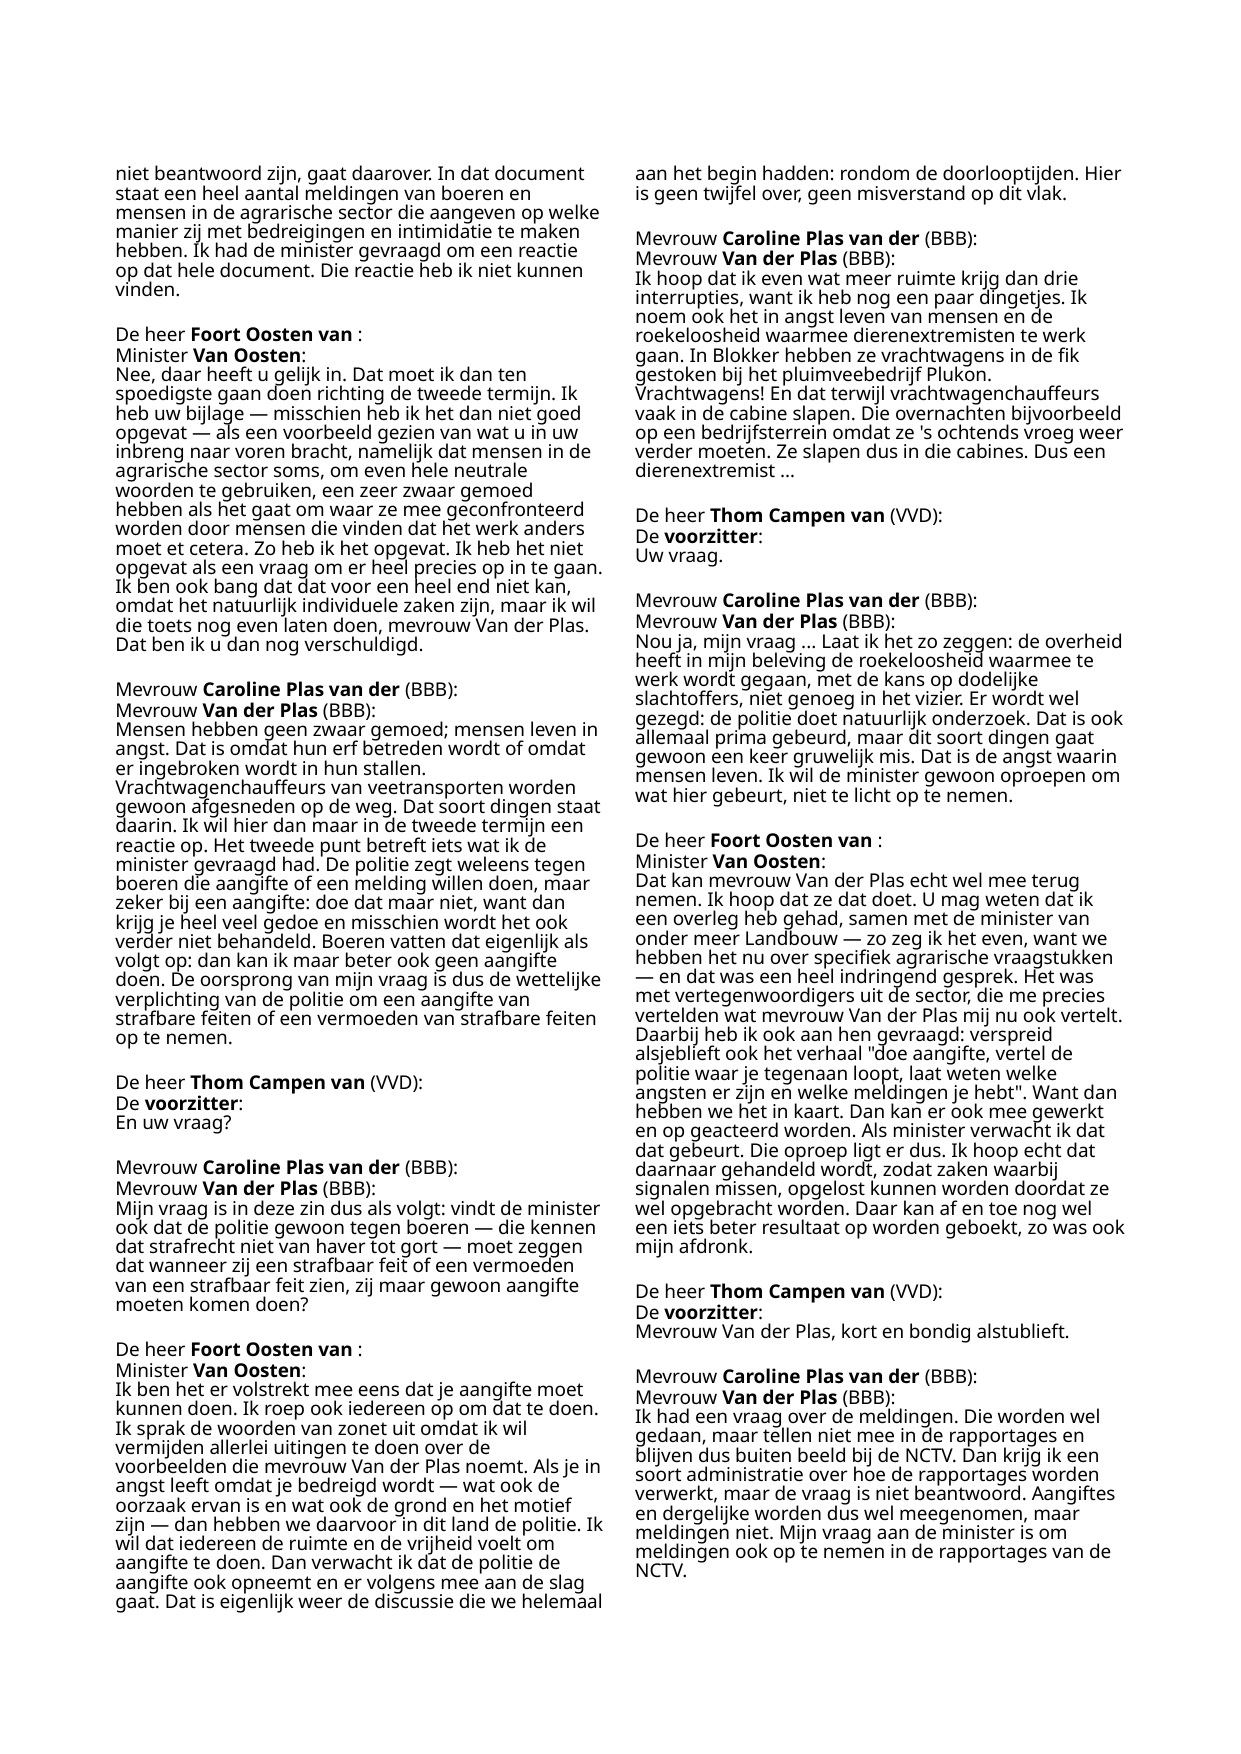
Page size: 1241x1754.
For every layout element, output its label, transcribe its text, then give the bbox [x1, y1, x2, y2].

text De heer Thom Campen van (VVD): [115, 1069, 605, 1095]
text Ik had een vraag over de meldingen. Die worden wel gedaan, maar tellen niet mee in de rapportages en blijven dus buiten beeld bij de NCTV. Dan krijg ik een soort administratie over hoe de rapportages worden verwerkt, maar de vraag is niet beantwoord. Aangiftes en dergelijke worden dus wel meegenomen, maar meldingen niet. Mijn vraag aan de minister is om meldingen ook op te nemen in de rapportages van de NCTV. [635, 1408, 1125, 1582]
text Dat kan mevrouw Van der Plas echt wel mee terug nemen. Ik hoop dat ze dat doet. U mag weten dat ik een overleg heb gehad, samen met de minister van onder meer Landbouw — zo zeg ik het even, want we hebben het nu over specifiek agrarische vraagstukken — en dat was een heel indringend gesprek. Het was met vertegenwoordigers uit de sector, die me precies vertelden wat mevrouw Van der Plas mij nu ook vertelt. Daarbij heb ik ook aan hen gevraagd: verspreid alsjeblieft ook het verhaal "doe aangifte, vertel de politie waar je tegenaan loopt, laat weten welke angsten er zijn en welke meldingen je hebt". Want dan hebben we het in kaart. Dan kan er ook mee gewerkt en op geacteerd worden. Als minister verwacht ik dat dat gebeurt. Die oproep ligt er dus. Ik hoop echt dat daarnaar gehandeld wordt, zodat zaken waarbij signalen missen, opgelost kunnen worden doordat ze wel opgebracht worden. Daar kan af en toe nog wel een iets beter resultaat op worden geboekt, zo was ook mijn afdronk. [635, 872, 1125, 1257]
text Mevrouw Caroline Plas van der (BBB): [635, 588, 1125, 613]
text Mevrouw Van der Plas, kort en bondig alstublieft. [635, 1323, 1125, 1342]
text De heer Thom Campen van (VVD): [635, 1278, 1125, 1304]
text Mevrouw Van der Plas (BBB): [635, 250, 1125, 270]
text Mevrouw Caroline Plas van der (BBB): [635, 225, 1125, 250]
text Mevrouw Van der Plas (BBB): [635, 1389, 1125, 1408]
text niet beantwoord zijn, gaat daarover. In dat document staat een heel aantal meldingen van boeren en mensen in de agrarische sector die aangeven op welke manier zij met bedreigingen en intimidatie te maken hebben. Ik had de minister gevraagd om een reactie op dat hele document. Die reactie heb ik niet kunnen vinden. [115, 165, 605, 300]
text De voorzitter: [635, 528, 1125, 547]
text Minister Van Oosten: [115, 1362, 605, 1381]
text Mijn vraag is in deze zin dus als volgt: vindt de minister ook dat de politie gewoon tegen boeren — die kennen dat strafrecht niet van haver tot gort — moet zeggen dat wanneer zij een strafbaar feit of een vermoeden van een strafbaar feit zien, zij maar gewoon aangifte moeten komen doen? [115, 1199, 605, 1315]
text De heer Foort Oosten van : [115, 321, 605, 347]
text De heer Foort Oosten van : [635, 827, 1125, 853]
text En uw vraag? [115, 1114, 605, 1134]
text Mevrouw Caroline Plas van der (BBB): [115, 1154, 605, 1180]
text Nee, daar heeft u gelijk in. Dat moet ik dan ten spoedigste gaan doen richting de tweede termijn. Ik heb uw bijlage — misschien heb ik het dan niet goed opgevat — als een voorbeeld gezien van wat u in uw inbreng naar voren bracht, namelijk dat mensen in de agrarische sector soms, om even hele neutrale woorden te gebruiken, een zeer zwaar gemoed hebben als het gaat om waar ze mee geconfronteerd worden door mensen die vinden dat het werk anders moet et cetera. Zo heb ik het opgevat. Ik heb het niet opgevat als een vraag om er heel precies op in te gaan. Ik ben ook bang dat dat voor een heel end niet kan, omdat het natuurlijk individuele zaken zijn, maar ik wil die toets nog even laten doen, mevrouw Van der Plas. Dat ben ik u dan nog verschuldigd. [115, 366, 605, 655]
text Mevrouw Caroline Plas van der (BBB): [635, 1363, 1125, 1389]
text De voorzitter: [635, 1304, 1125, 1323]
text Mevrouw Van der Plas (BBB): [115, 1180, 605, 1199]
text Ik ben het er volstrekt mee eens dat je aangifte moet kunnen doen. Ik roep ook iedereen op om dat te doen. Ik sprak de woorden van zonet uit omdat ik wil vermijden allerlei uitingen te doen over de voorbeelden die mevrouw Van der Plas noemt. Als je in angst leeft omdat je bedreigd wordt — wat ook de oorzaak ervan is en wat ook de grond en het motief zijn — dan hebben we daarvoor in dit land de politie. Ik wil dat iedereen de ruimte en de vrijheid voelt om aangifte te doen. Dan verwacht ik dat de politie de aangifte ook opneemt en er volgens mee aan de slag gaat. Dat is eigenlijk weer de discussie die we helemaal [115, 1381, 605, 1612]
text aan het begin hadden: rondom de doorlooptijden. Hier is geen twijfel over, geen misverstand op dit vlak. [635, 165, 1125, 204]
text Uw vraag. [635, 547, 1125, 567]
text De heer Thom Campen van (VVD): [635, 502, 1125, 528]
text Mevrouw Van der Plas (BBB): [115, 702, 605, 721]
text Mevrouw Van der Plas (BBB): [635, 613, 1125, 633]
text Minister Van Oosten: [115, 347, 605, 366]
text Minister Van Oosten: [635, 853, 1125, 872]
text De heer Foort Oosten van : [115, 1336, 605, 1362]
text Mensen hebben geen zwaar gemoed; mensen leven in angst. Dat is omdat hun erf betreden wordt of omdat er ingebroken wordt in hun stallen. Vrachtwagenchauffeurs van veetransporten worden gewoon afgesneden op de weg. Dat soort dingen staat daarin. Ik wil hier dan maar in de tweede termijn een reactie op. Het tweede punt betreft iets wat ik de minister gevraagd had. De politie zegt weleens tegen boeren die aangifte of een melding willen doen, maar zeker bij een aangifte: doe dat maar niet, want dan krijg je heel veel gedoe en misschien wordt het ook verder niet behandeld. Boeren vatten dat eigenlijk als volgt op: dan kan ik maar beter ook geen aangifte doen. De oorsprong van mijn vraag is dus de wettelijke verplichting van de politie om een aangifte van strafbare feiten of een vermoeden van strafbare feiten op te nemen. [115, 721, 605, 1048]
text Ik hoop dat ik even wat meer ruimte krijg dan drie interrupties, want ik heb nog een paar dingetjes. Ik noem ook het in angst leven van mensen en de roekeloosheid waarmee dierenextremisten te werk gaan. In Blokker hebben ze vrachtwagens in de fik gestoken bij het pluimveebedrijf Plukon. Vrachtwagens! En dat terwijl vrachtwagenchauffeurs vaak in de cabine slapen. Die overnachten bijvoorbeeld op een bedrijfsterrein omdat ze 's ochtends vroeg weer verder moeten. Ze slapen dus in die cabines. Dus een dierenextremist … [635, 270, 1125, 482]
text Mevrouw Caroline Plas van der (BBB): [115, 676, 605, 702]
text De voorzitter: [115, 1095, 605, 1114]
text Nou ja, mijn vraag ... Laat ik het zo zeggen: de overheid heeft in mijn beleving de roekeloosheid waarmee te werk wordt gegaan, met de kans op dodelijke slachtoffers, niet genoeg in het vizier. Er wordt wel gezegd: de politie doet natuurlijk onderzoek. Dat is ook allemaal prima gebeurd, maar dit soort dingen gaat gewoon een keer gruwelijk mis. Dat is de angst waarin mensen leven. Ik wil de minister gewoon oproepen om wat hier gebeurt, niet te licht op te nemen. [635, 633, 1125, 806]
